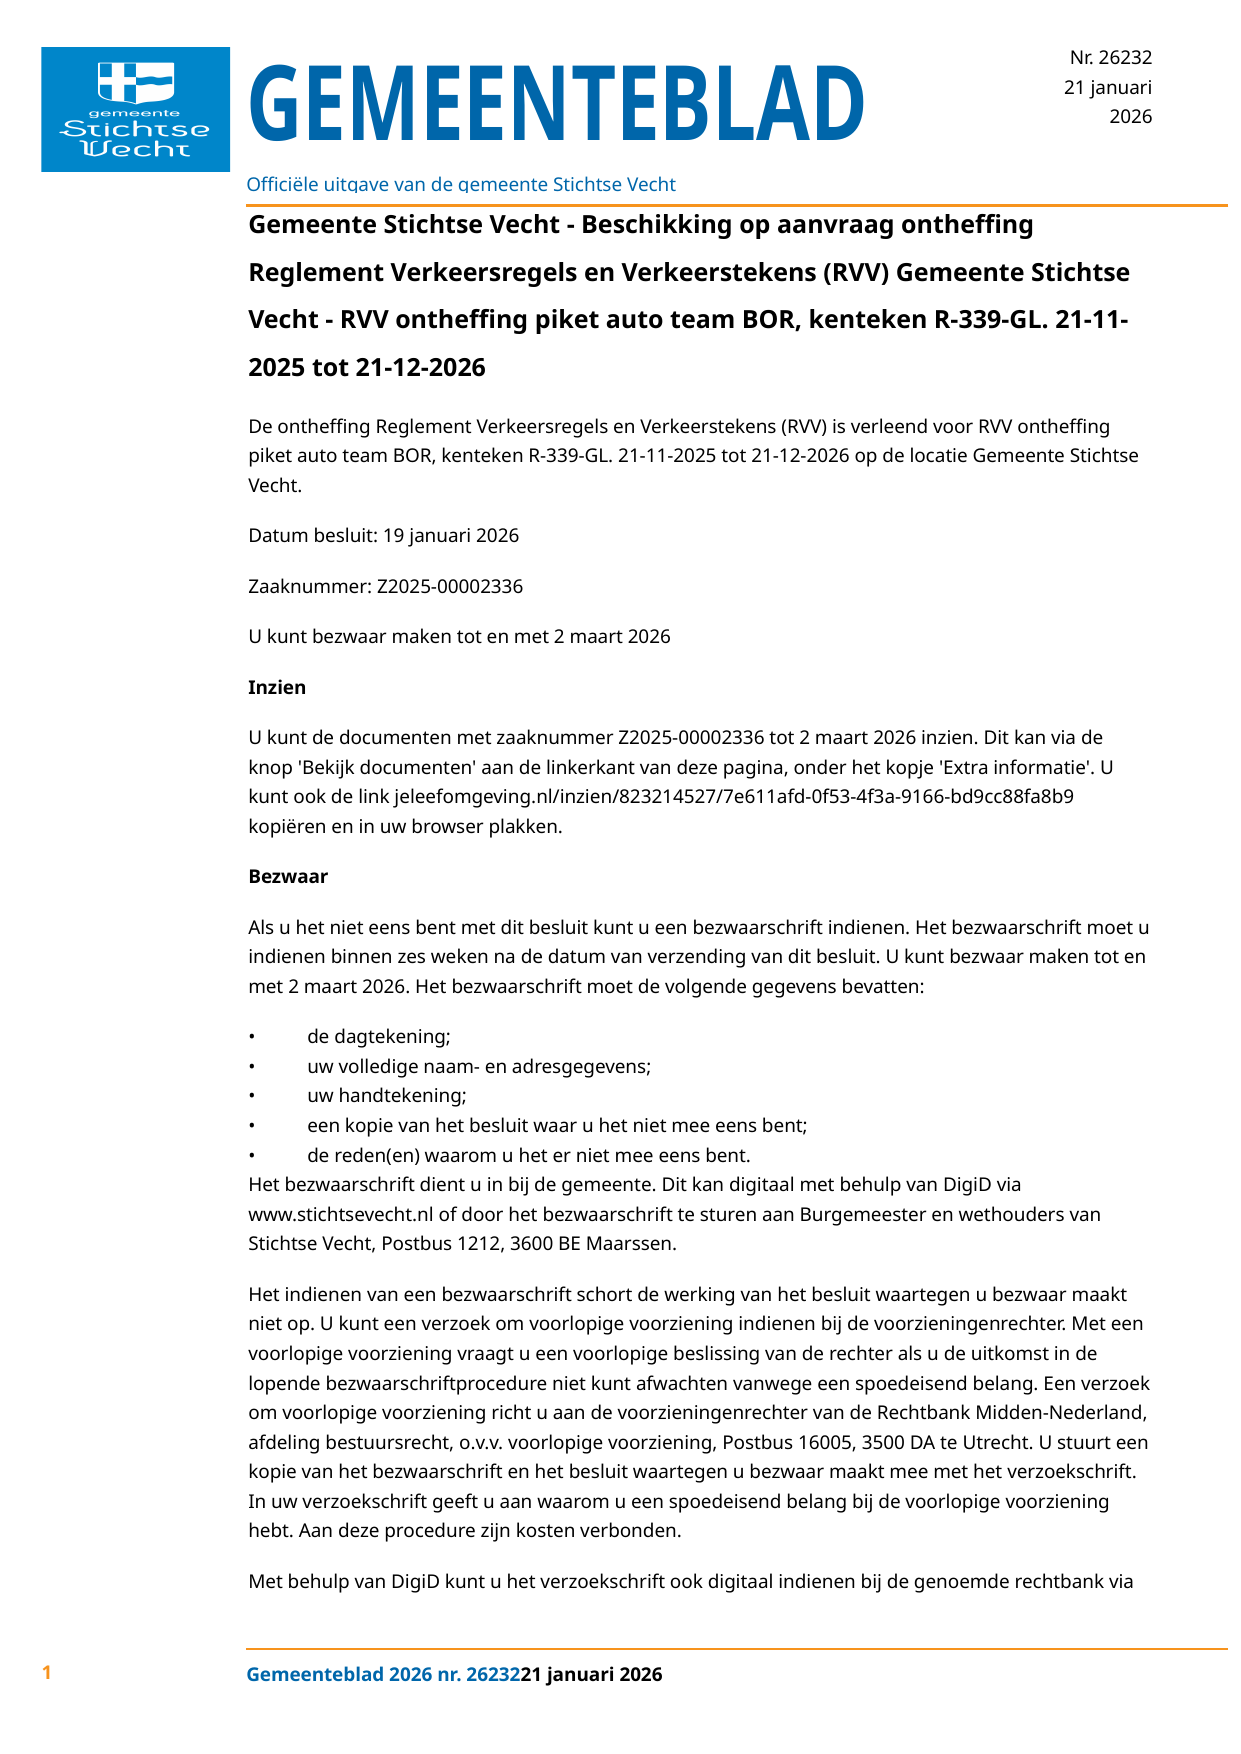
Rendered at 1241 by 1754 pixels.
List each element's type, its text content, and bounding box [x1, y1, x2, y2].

text Het bezwaarschrift dient u in bij de gemeente. Dit kan digitaal met behulp van DigiD via www.stichtsevecht.nl of door het bezwaarschrift te sturen aan Burgemeester en wethouders van Stichtse Vecht, Postbus 1212, 3600 BE Maarssen. [248, 1171, 1152, 1256]
text Zaaknummer: Z2025-00002336 [248, 573, 1152, 599]
list uw handtekening; [248, 1083, 1152, 1108]
list de dagtekening; [248, 1023, 1152, 1049]
text Inzien [248, 674, 1152, 700]
text Bezwaar [248, 863, 1152, 889]
picture [99, 63, 135, 101]
picture [137, 63, 174, 103]
text U kunt de documenten met zaaknummer Z2025-00002336 tot 2 maart 2026 inzien. Dit kan via de knop 'Bekijk documenten' aan de linkerkant van deze pagina, onder het kopje 'Extra informatie'. U kunt ook de link jeleefomgeving.nl/inzien/823214527/7e611afd-0f53-4f3a-9166-bd9cc88fa8b9 kopiëren en in uw browser plakken. [248, 724, 1152, 839]
list uw volledige naam- en adresgegevens; [248, 1053, 1152, 1079]
text Gemeente Stichtse Vecht - Beschikking op aanvraag ontheffing Reglement Verkeersregels en Verkeerstekens (RVV) Gemeente Stichtse Vecht - RVV ontheffing piket auto team BOR, kenteken R-339-GL. 21-11-2025 tot 21-12-2026 [248, 207, 1152, 384]
text Het indienen van een bezwaarschrift schort de werking van het besluit waartegen u bezwaar maakt niet op. U kunt een verzoek om voorlopige voorziening indienen bij de voorzieningenrechter. Met een voorlopige voorziening vraagt u een voorlopige beslissing van de rechter als u de uitkomst in de lopende bezwaarschriftprocedure niet kunt afwachten vanwege een spoedeisend belang. Een verzoek om voorlopige voorziening richt u aan de voorzieningenrechter van de Rechtbank Midden-Nederland, afdeling bestuursrecht, o.v.v. voorlopige voorziening, Postbus 16005, 3500 DA te Utrecht. U stuurt een kopie van het bezwaarschrift en het besluit waartegen u bezwaar maakt mee met het verzoekschrift. In uw verzoekschrift geeft u aan waarom u een spoedeisend belang bij de voorlopige voorziening hebt. Aan deze procedure zijn kosten verbonden. [248, 1281, 1152, 1543]
list een kopie van het besluit waar u het niet mee eens bent; [248, 1112, 1152, 1138]
text Met behulp van DigiD kunt u het verzoekschrift ook digitaal indienen bij de genoemde rechtbank via [248, 1568, 1152, 1594]
text U kunt bezwaar maken tot en met 2 maart 2026 [248, 623, 1152, 649]
text De ontheffing Reglement Verkeersregels en Verkeerstekens (RVV) is verleend voor RVV ontheffing piket auto team BOR, kenteken R-339-GL. 21-11-2025 tot 21-12-2026 op de locatie Gemeente Stichtse Vecht. [248, 413, 1152, 498]
text Als u het niet eens bent met dit besluit kunt u een bezwaarschrift indienen. Het bezwaarschrift moet u indienen binnen zes weken na de datum van verzending van dit besluit. U kunt bezwaar maken tot en met 2 maart 2026. Het bezwaarschrift moet de volgende gegevens bevatten: [248, 914, 1152, 999]
list de reden(en) waarom u het er niet mee eens bent. [248, 1142, 1152, 1168]
text Datum besluit: 19 januari 2026 [248, 523, 1152, 548]
